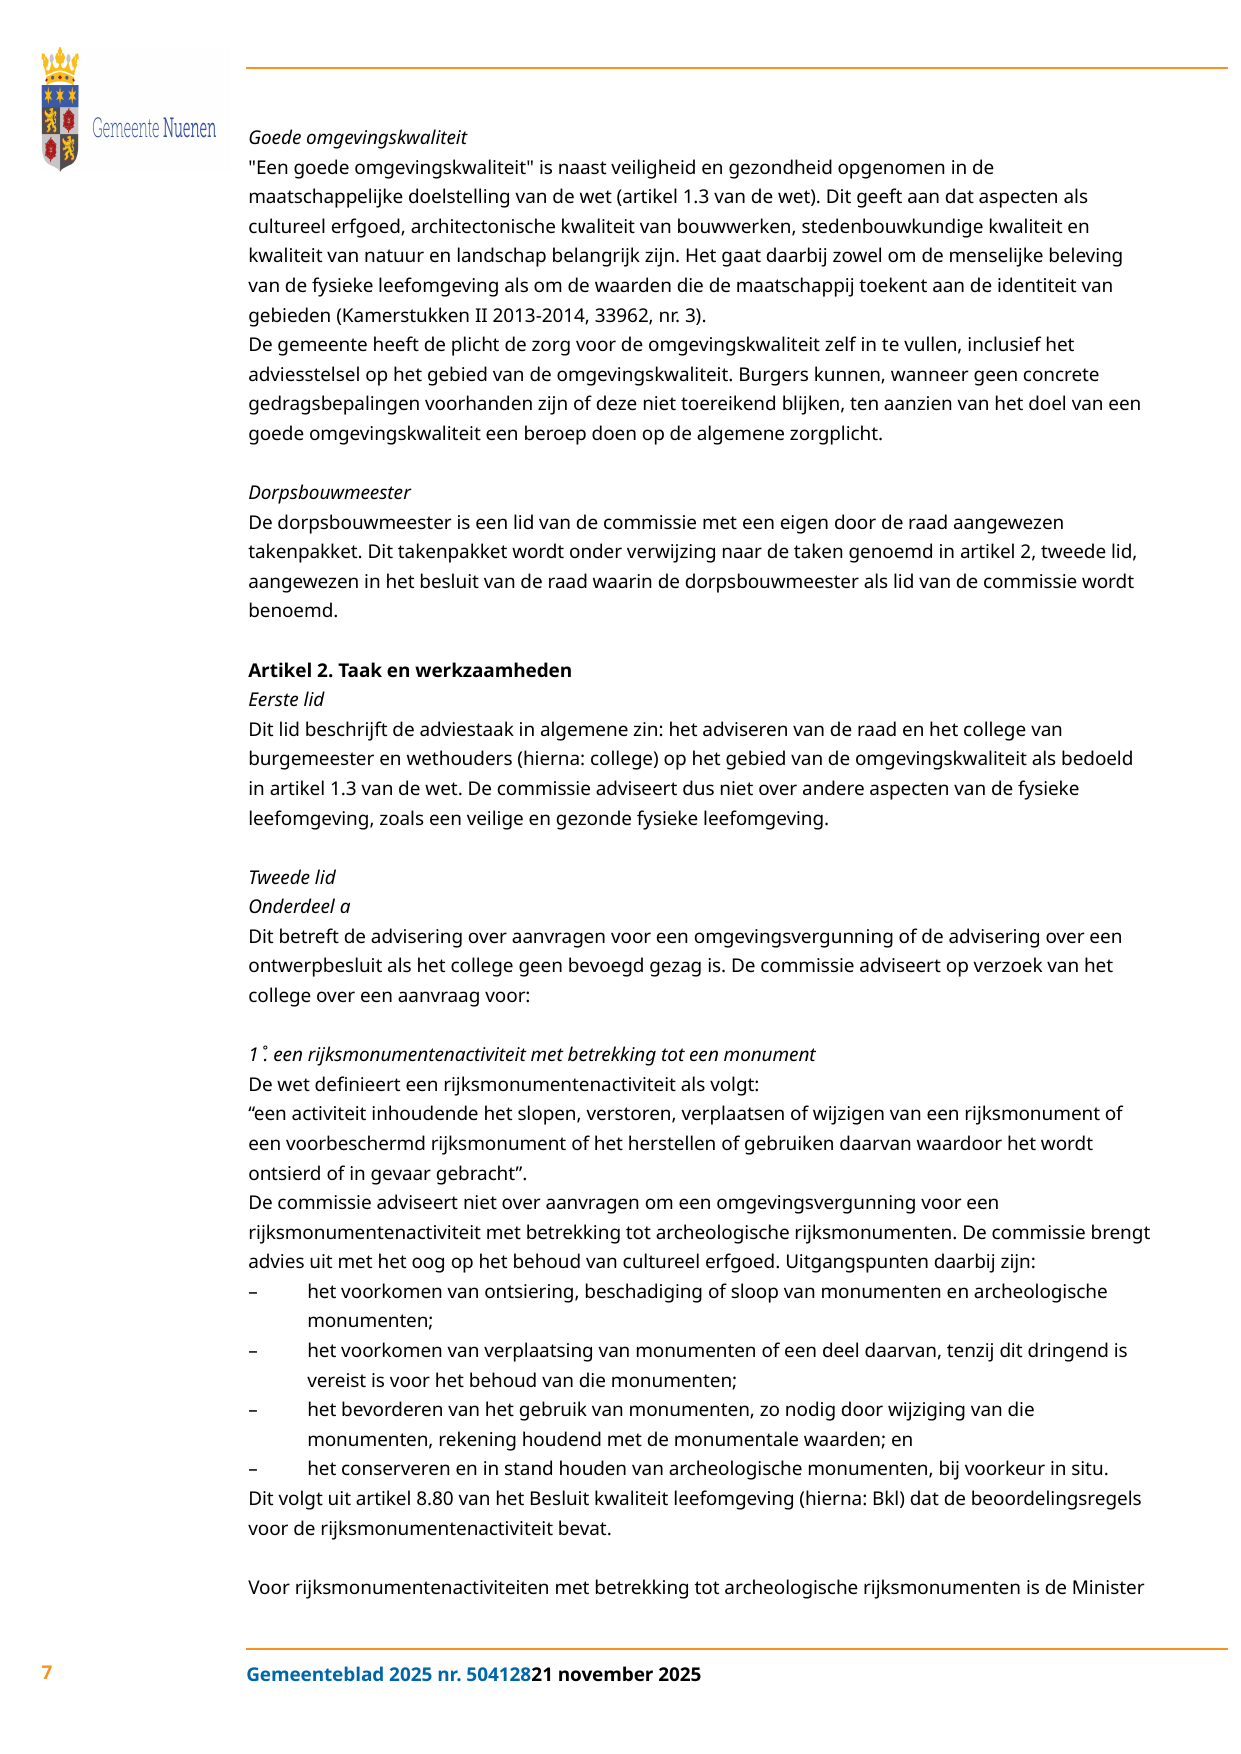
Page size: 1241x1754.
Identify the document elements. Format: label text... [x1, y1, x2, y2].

text Goede omgevingskwaliteit [248, 124, 1152, 150]
text Dit betreft de advisering over aanvragen voor een omgevingsvergunning of de advisering over een ontwerpbesluit als het college geen bevoegd gezag is. De commissie adviseert op verzoek van het college over een aanvraag voor: [248, 923, 1152, 1008]
text 1 ̊. een rijksmonumentenactiviteit met betrekking tot een monument [248, 1041, 1152, 1067]
text Onderdeel a [248, 893, 1152, 919]
text Voor rijksmonumentenactiviteiten met betrekking tot archeologische rijksmonumenten is de Minister [248, 1574, 1152, 1600]
text De gemeente heeft de plicht de zorg voor de omgevingskwaliteit zelf in te vullen, inclusief het adviesstelsel op het gebied van de omgevingskwaliteit. Burgers kunnen, wanneer geen concrete gedragsbepalingen voorhanden zijn of deze niet toereikend blijken, ten aanzien van het doel van een goede omgevingskwaliteit een beroep doen op de algemene zorgplicht. [248, 331, 1152, 446]
picture [41, 47, 231, 172]
text Dit volgt uit artikel 8.80 van het Besluit kwaliteit leefomgeving (hierna: Bkl) dat de beoordelingsregels voor de rijksmonumentenactiviteit bevat. [248, 1485, 1152, 1541]
list het bevorderen van het gebruik van monumenten, zo nodig door wijziging van die monumenten, rekening houdend met de monumentale waarden; en [248, 1396, 1152, 1452]
list het voorkomen van ontsiering, beschadiging of sloop van monumenten en archeologische monumenten; [248, 1278, 1152, 1333]
list het voorkomen van verplaatsing van monumenten of een deel daarvan, tenzij dit dringend is vereist is voor het behoud van die monumenten; [248, 1337, 1152, 1393]
text Tweede lid [248, 864, 1152, 890]
list het conserveren en in stand houden van archeologische monumenten, bij voorkeur in situ. [248, 1456, 1152, 1481]
text De wet definieert een rijksmonumentenactiviteit als volgt: [248, 1071, 1152, 1097]
text Artikel 2. Taak en werkzaamheden [248, 657, 1152, 683]
text Dorpsbouwmeester [248, 479, 1152, 505]
text “een activiteit inhoudende het slopen, verstoren, verplaatsen of wijzigen van een rijksmonument of een voorbeschermd rijksmonument of het herstellen of gebruiken daarvan waardoor het wordt ontsierd of in gevaar gebracht”. [248, 1101, 1152, 1186]
text Dit lid beschrijft de adviestaak in algemene zin: het adviseren van de raad en het college van burgemeester en wethouders (hierna: college) op het gebied van de omgevingskwaliteit als bedoeld in artikel 1.3 van de wet. De commissie adviseert dus niet over andere aspecten van de fysieke leefomgeving, zoals een veilige en gezonde fysieke leefomgeving. [248, 716, 1152, 831]
text "Een goede omgevingskwaliteit" is naast veiligheid en gezondheid opgenomen in de maatschappelijke doelstelling van de wet (artikel 1.3 van de wet). Dit geeft aan dat aspecten als cultureel erfgoed, architectonische kwaliteit van bouwwerken, stedenbouwkundige kwaliteit en kwaliteit van natuur en landschap belangrijk zijn. Het gaat daarbij zowel om de menselijke beleving van de fysieke leefomgeving als om de waarden die de maatschappij toekent aan de identiteit van gebieden (Kamerstukken II 2013-2014, 33962, nr. 3). [248, 154, 1152, 328]
text De dorpsbouwmeester is een lid van de commissie met een eigen door de raad aangewezen takenpakket. Dit takenpakket wordt onder verwijzing naar de taken genoemd in artikel 2, tweede lid, aangewezen in het besluit van de raad waarin de dorpsbouwmeester als lid van de commissie wordt benoemd. [248, 509, 1152, 623]
text De commissie adviseert niet over aanvragen om een omgevingsvergunning voor een rijksmonumentenactiviteit met betrekking tot archeologische rijksmonumenten. De commissie brengt advies uit met het oog op het behoud van cultureel erfgoed. Uitgangspunten daarbij zijn: [248, 1189, 1152, 1274]
text Eerste lid [248, 686, 1152, 712]
